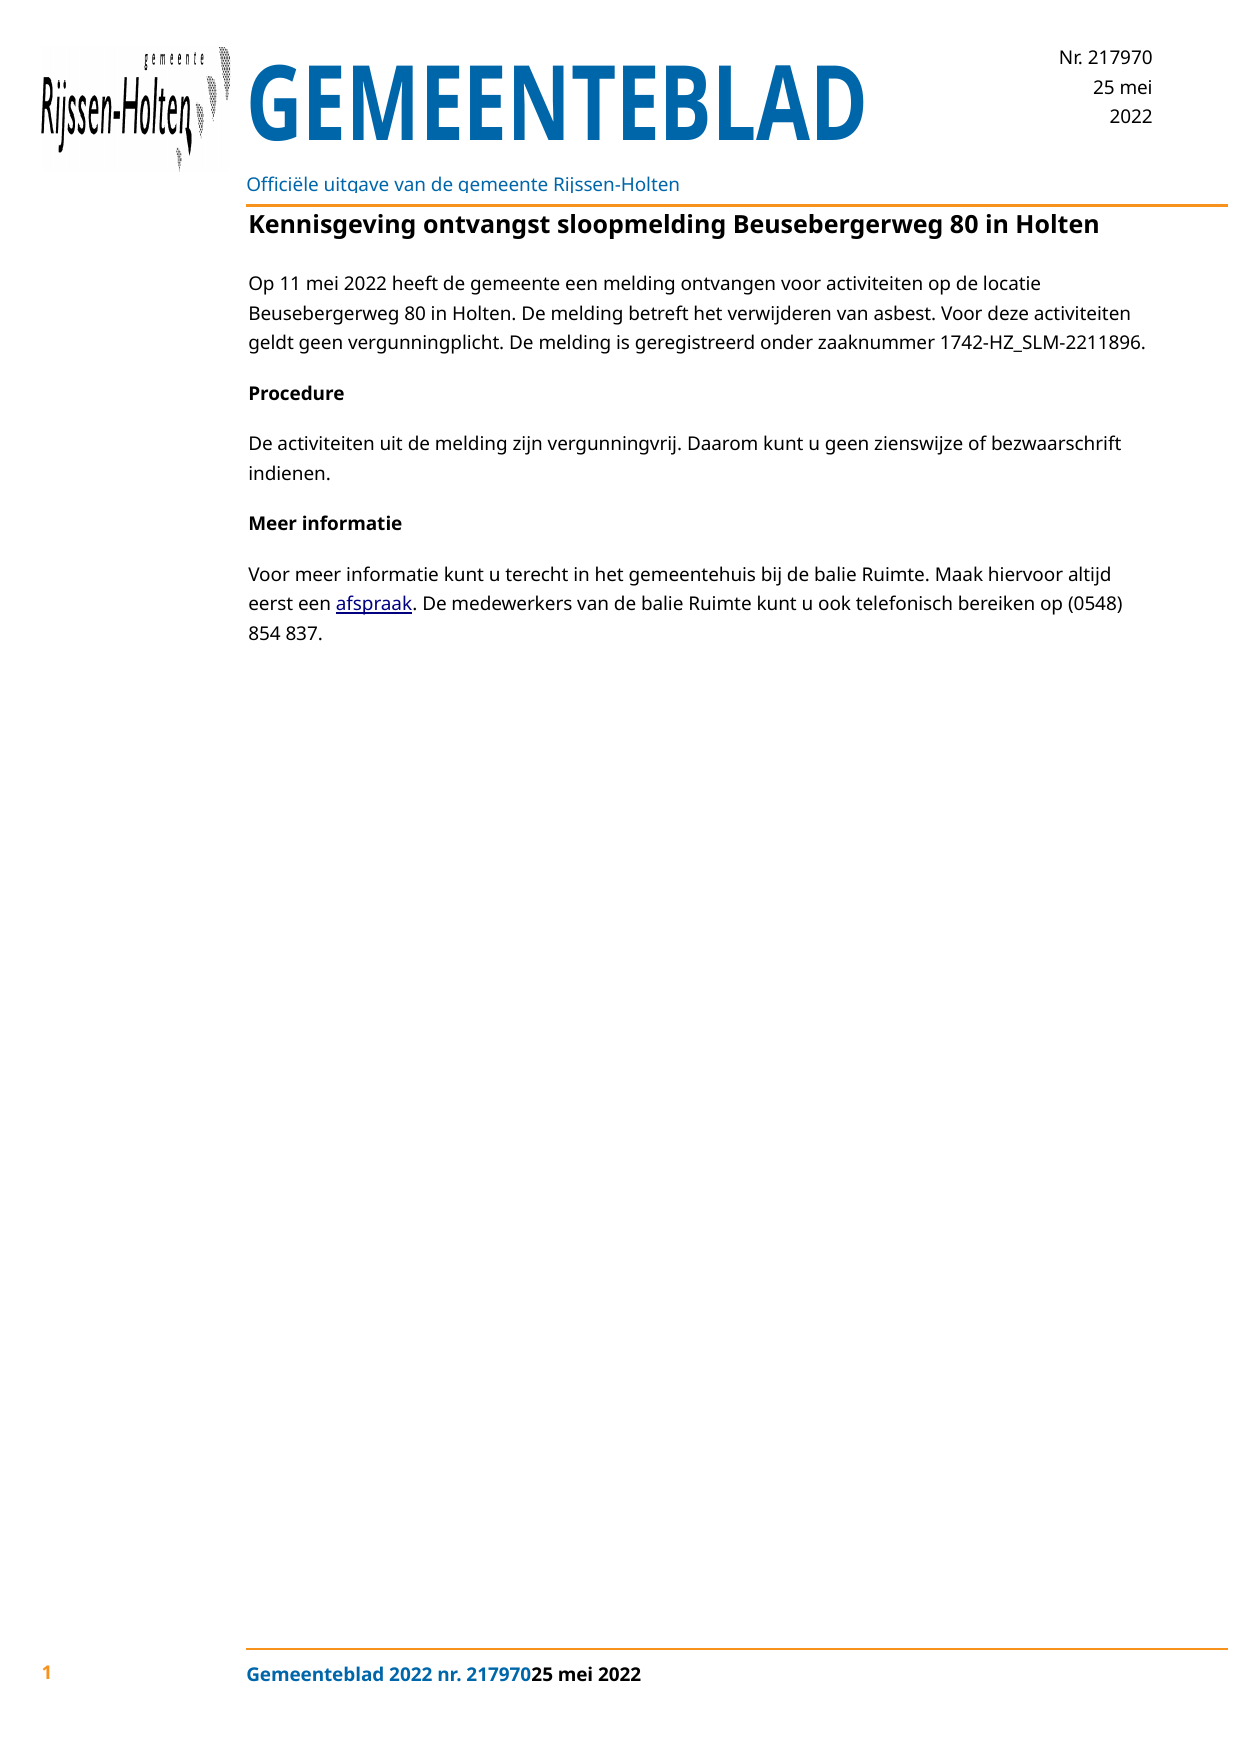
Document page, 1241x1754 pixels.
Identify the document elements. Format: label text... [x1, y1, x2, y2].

picture [41, 47, 231, 172]
text Voor meer informatie kunt u terecht in het gemeentehuis bij de balie Ruimte. Maak hiervoor altijd eerst een afspraak. De medewerkers van de balie Ruimte kunt u ook telefonisch bereiken op (0548) 854 837. [248, 561, 1152, 646]
text Op 11 mei 2022 heeft de gemeente een melding ontvangen voor activiteiten op de locatie Beusebergerweg 80 in Holten. De melding betreft het verwijderen van asbest. Voor deze activiteiten geldt geen vergunningplicht. De melding is geregistreerd onder zaaknummer 1742-HZ_SLM-2211896. [248, 270, 1152, 355]
text De activiteiten uit de melding zijn vergunningvrij. Daarom kunt u geen zienswijze of bezwaarschrift indienen. [248, 430, 1152, 486]
text Meer informatie [248, 510, 1152, 536]
text Kennisgeving ontvangst sloopmelding Beusebergerweg 80 in Holten [248, 207, 1152, 241]
text Procedure [248, 380, 1152, 406]
